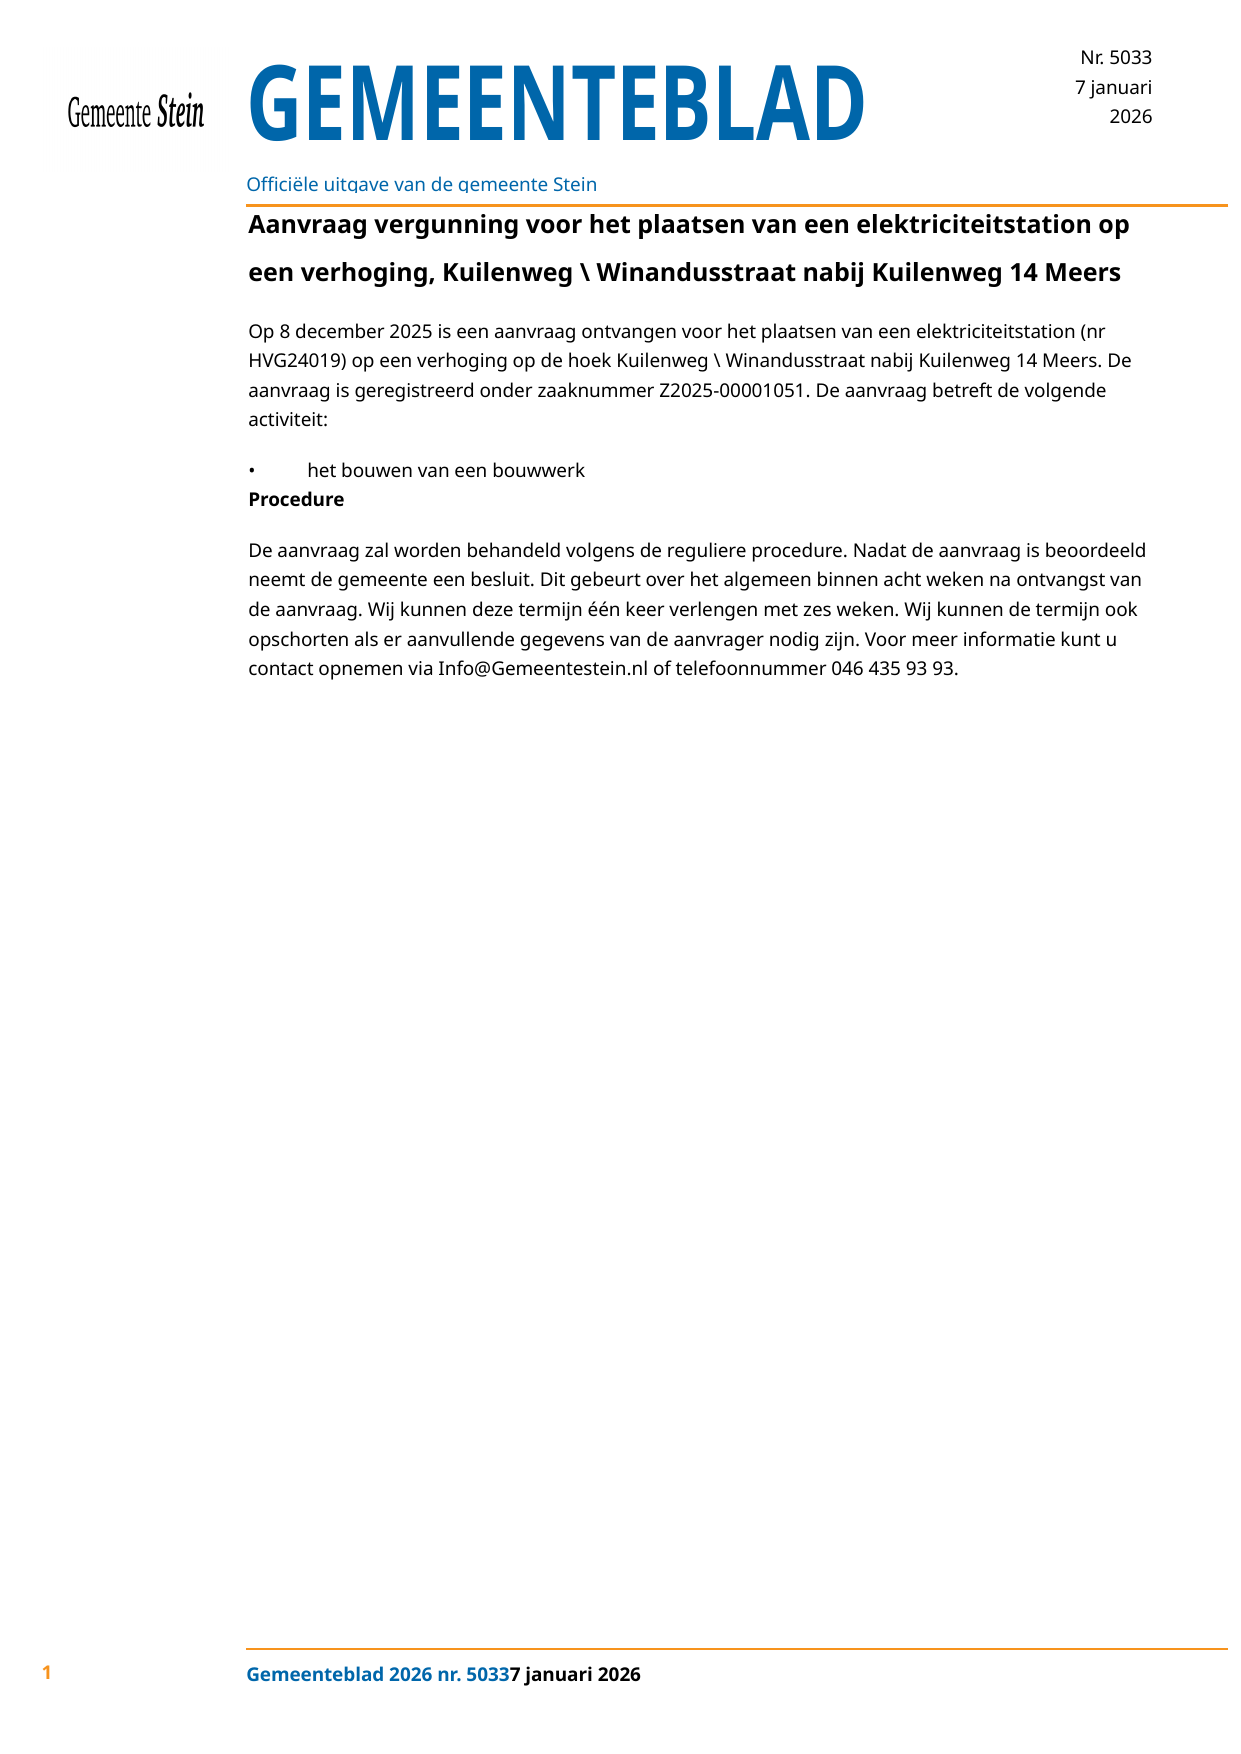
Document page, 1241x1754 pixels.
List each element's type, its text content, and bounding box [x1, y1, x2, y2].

list het bouwen van een bouwwerk [248, 457, 1152, 483]
text Aanvraag vergunning voor het plaatsen van een elektriciteitstation op een verhoging, Kuilenweg \ Winandusstraat nabij Kuilenweg 14 Meers [248, 207, 1152, 288]
picture [41, 47, 231, 172]
text De aanvraag zal worden behandeld volgens de reguliere procedure. Nadat de aanvraag is beoordeeld neemt de gemeente een besluit. Dit gebeurt over het algemeen binnen acht weken na ontvangst van de aanvraag. Wij kunnen deze termijn één keer verlengen met zes weken. Wij kunnen de termijn ook opschorten als er aanvullende gegevens van de aanvrager nodig zijn. Voor meer informatie kunt u contact opnemen via Info@Gemeentestein.nl of telefoonnummer 046 435 93 93. [248, 537, 1152, 681]
text Op 8 december 2025 is een aanvraag ontvangen voor het plaatsen van een elektriciteitstation (nr HVG24019) op een verhoging op de hoek Kuilenweg \ Winandusstraat nabij Kuilenweg 14 Meers. De aanvraag is geregistreerd onder zaaknummer Z2025-00001051. De aanvraag betreft de volgende activiteit: [248, 318, 1152, 432]
text Procedure [248, 487, 1152, 512]
